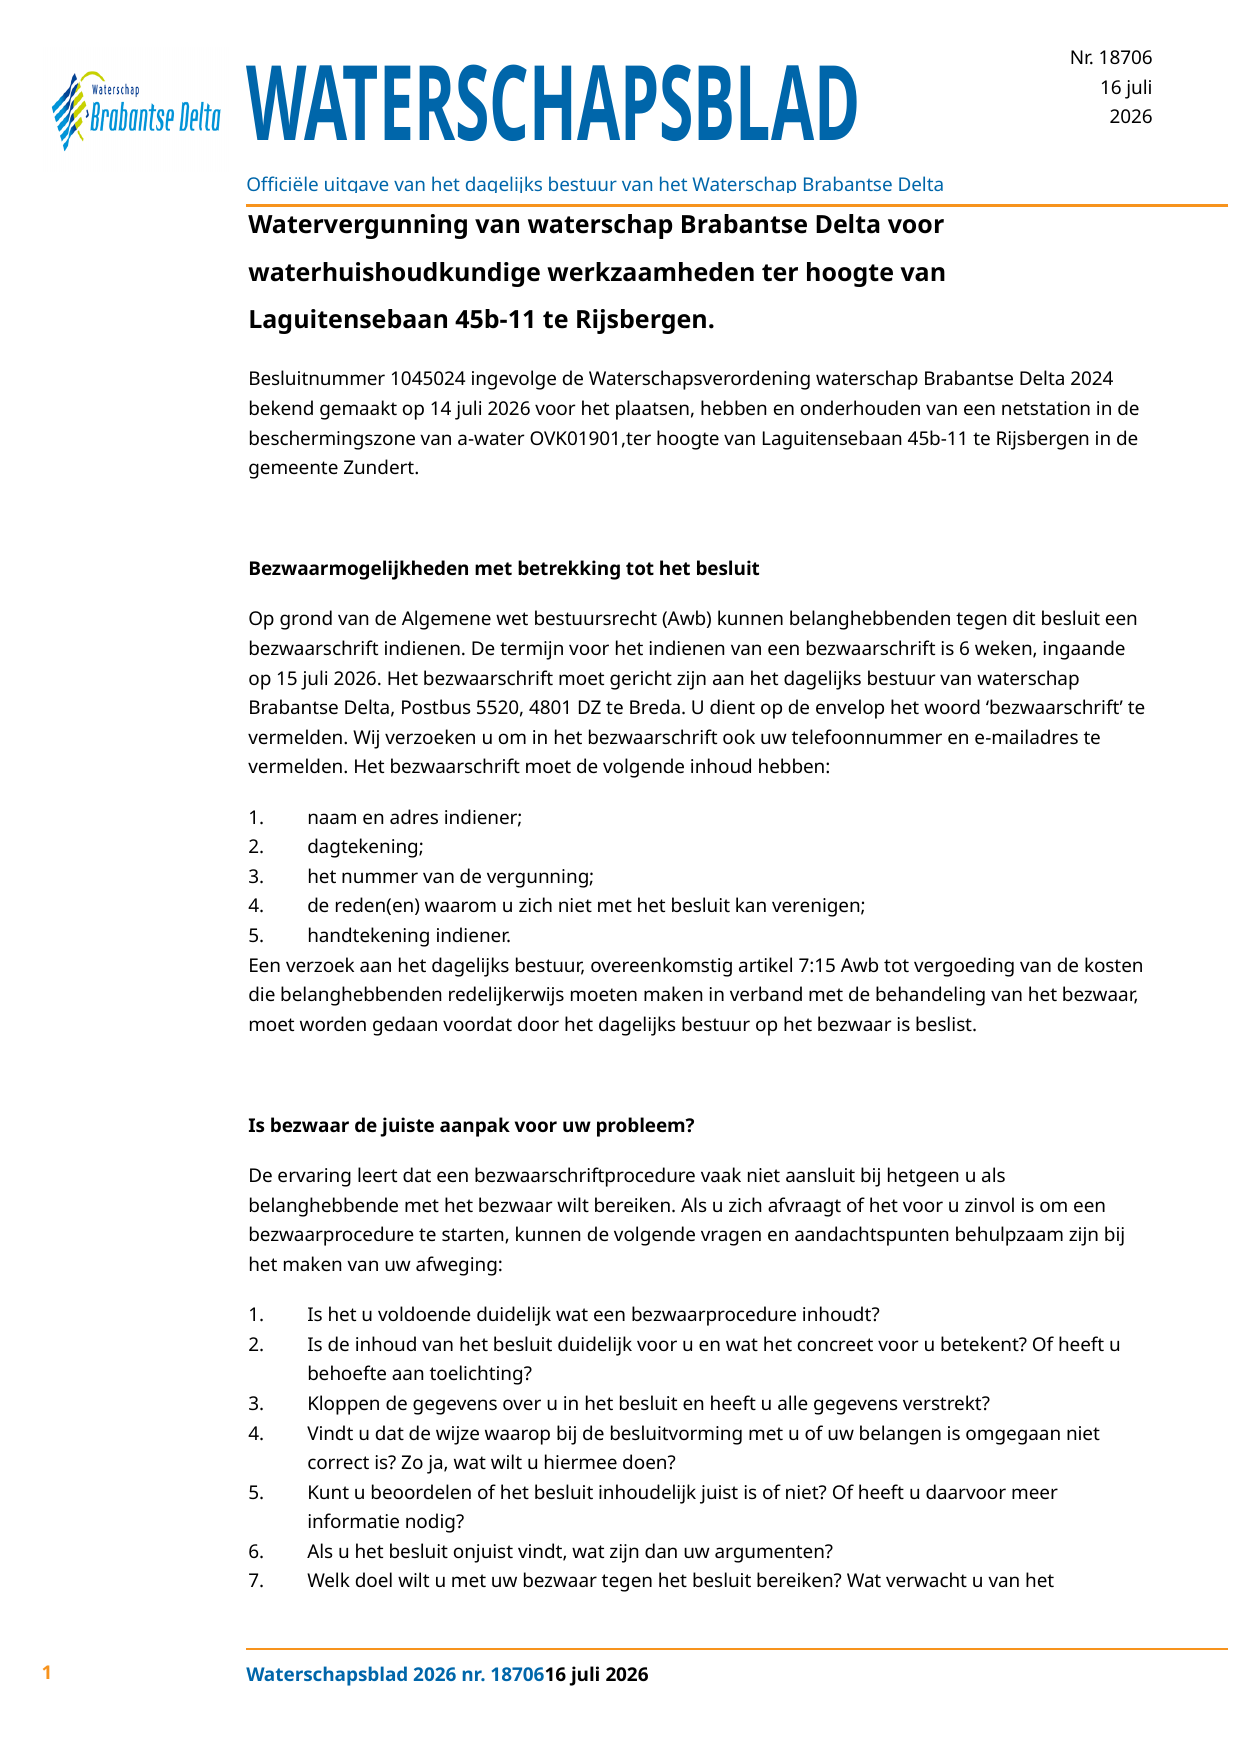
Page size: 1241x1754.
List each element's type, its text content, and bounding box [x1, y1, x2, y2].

list dagtekening; [248, 833, 1152, 859]
text Is bezwaar de juiste aanpak voor uw probleem? [248, 1112, 1152, 1137]
list Vindt u dat de wijze waarop bij de besluitvorming met u of uw belangen is omgegaan niet correct is? Zo ja, wat wilt u hiermee doen? [248, 1420, 1152, 1475]
text De ervaring leert dat een bezwaarschriftprocedure vaak niet aansluit bij hetgeen u als belanghebbende met het bezwaar wilt bereiken. Als u zich afvraagt of het voor u zinvol is om een bezwaarprocedure te starten, kunnen de volgende vragen en aandachtspunten behulpzaam zijn bij het maken van uw afweging: [248, 1162, 1152, 1277]
list Is de inhoud van het besluit duidelijk voor u en wat het concreet voor u betekent? Of heeft u behoefte aan toelichting? [248, 1331, 1152, 1386]
list Kloppen de gegevens over u in het besluit en heeft u alle gegevens verstrekt? [248, 1390, 1152, 1416]
text Watervergunning van waterschap Brabantse Delta voor waterhuishoudkundige werkzaamheden ter hoogte van Laguitensebaan 45b-11 te Rijsbergen. [248, 207, 1152, 336]
text Bezwaarmogelijkheden met betrekking tot het besluit [248, 555, 1152, 581]
list de reden(en) waarom u zich niet met het besluit kan verenigen; [248, 893, 1152, 918]
text Op grond van de Algemene wet bestuursrecht (Awb) kunnen belanghebbenden tegen dit besluit een bezwaarschrift indienen. De termijn voor het indienen van een bezwaarschrift is 6 weken, ingaande op 15 juli 2026. Het bezwaarschrift moet gericht zijn aan het dagelijks bestuur van waterschap Brabantse Delta, Postbus 5520, 4801 DZ te Breda. U dient op de envelop het woord ‘bezwaarschrift’ te vermelden. Wij verzoeken u om in het bezwaarschrift ook uw telefoonnummer en e‑mailadres te vermelden. Het bezwaarschrift moet de volgende inhoud hebben: [248, 606, 1152, 779]
list het nummer van de vergunning; [248, 863, 1152, 889]
list handtekening indiener. [248, 922, 1152, 948]
list Welk doel wilt u met uw bezwaar tegen het besluit bereiken? Wat verwacht u van het [248, 1568, 1152, 1593]
list Kunt u beoordelen of het besluit inhoudelijk juist is of niet? Of heeft u daarvoor meer informatie nodig? [248, 1479, 1152, 1534]
list Is het u voldoende duidelijk wat een bezwaarprocedure inhoudt? [248, 1301, 1152, 1327]
list naam en adres indiener; [248, 804, 1152, 829]
list Als u het besluit onjuist vindt, wat zijn dan uw argumenten? [248, 1538, 1152, 1564]
picture [41, 47, 231, 172]
text Besluitnummer 1045024 ingevolge de Waterschapsverordening waterschap Brabantse Delta 2024 bekend gemaakt op 14 juli 2026 voor het plaatsen, hebben en onderhouden van een netstation in de beschermingszone van a-water OVK01901,ter hoogte van Laguitensebaan 45b-11 te Rijsbergen in de gemeente Zundert. [248, 366, 1152, 480]
text Een verzoek aan het dagelijks bestuur, overeenkomstig artikel 7:15 Awb tot vergoeding van de kosten die belanghebbenden redelijkerwijs moeten maken in verband met de behandeling van het bezwaar, moet worden gedaan voordat door het dagelijks bestuur op het bezwaar is beslist. [248, 952, 1152, 1037]
